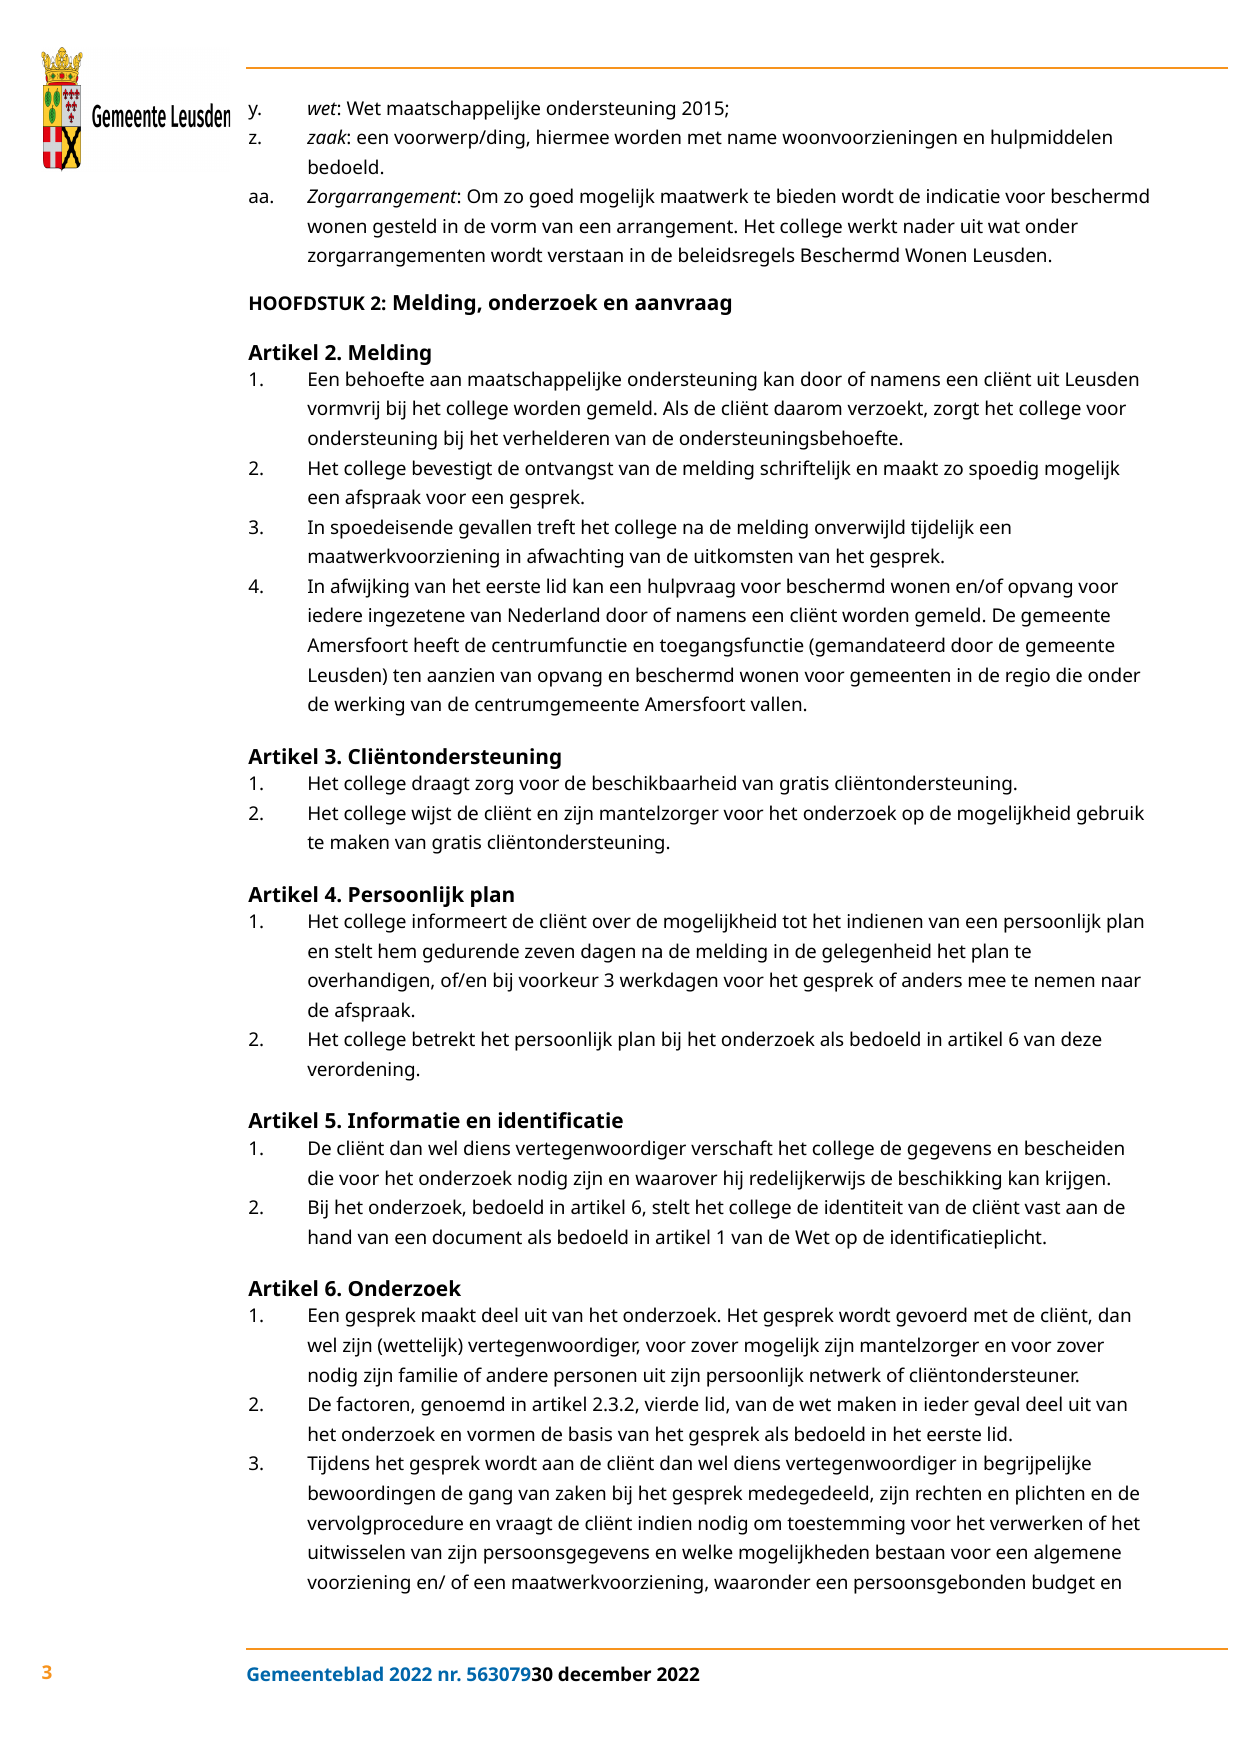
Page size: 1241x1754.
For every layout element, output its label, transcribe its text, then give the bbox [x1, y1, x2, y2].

text Artikel 5. Informatie en identificatie [248, 1107, 1152, 1135]
list Zorgarrangement: Om zo goed mogelijk maatwerk te bieden wordt de indicatie voor beschermd wonen gesteld in de vorm van een arrangement. Het college werkt nader uit wat onder zorgarrangementen wordt verstaan in de beleidsregels Beschermd Wonen Leusden. [248, 183, 1152, 268]
list In spoedeisende gevallen treft het college na de melding onverwijld tijdelijk een maatwerkvoorziening in afwachting van de uitkomsten van het gesprek. [248, 514, 1152, 569]
list Het college draagt zorg voor de beschikbaarheid van gratis cliëntondersteuning. [248, 770, 1152, 796]
text Artikel 3. Cliëntondersteuning [248, 742, 1152, 770]
list Bij het onderzoek, bedoeld in artikel 6, stelt het college de identiteit van de cliënt vast aan de hand van een document als bedoeld in artikel 1 van de Wet op de identificatieplicht. [248, 1194, 1152, 1249]
list Het college betrekt het persoonlijk plan bij het onderzoek als bedoeld in artikel 6 van deze verordening. [248, 1027, 1152, 1082]
list Het college wijst de cliënt en zijn mantelzorger voor het onderzoek op de mogelijkheid gebruik te maken van gratis cliëntondersteuning. [248, 800, 1152, 855]
list Een gesprek maakt deel uit van het onderzoek. Het gesprek wordt gevoerd met de cliënt, dan wel zijn (wettelijk) vertegenwoordiger, voor zover mogelijk zijn mantelzorger en voor zover nodig zijn familie of andere personen uit zijn persoonlijk netwerk of cliëntondersteuner. [248, 1303, 1152, 1388]
list Het college bevestigt de ontvangst van de melding schriftelijk en maakt zo spoedig mogelijk een afspraak voor een gesprek. [248, 455, 1152, 510]
list wet: Wet maatschappelijke ondersteuning 2015; [248, 95, 1152, 121]
list Het college informeert de cliënt over de mogelijkheid tot het indienen van een persoonlijk plan en stelt hem gedurende zeven dagen na de melding in de gelegenheid het plan te overhandigen, of/en bij voorkeur 3 werkdagen voor het gesprek of anders mee te nemen naar de afspraak. [248, 908, 1152, 1023]
list De cliënt dan wel diens vertegenwoordiger verschaft het college de gegevens en bescheiden die voor het onderzoek nodig zijn en waarover hij redelijkerwijs de beschikking kan krijgen. [248, 1135, 1152, 1190]
list Tijdens het gesprek wordt aan de cliënt dan wel diens vertegenwoordiger in begrijpelijke bewoordingen de gang van zaken bij het gesprek medegedeeld, zijn rechten en plichten en de vervolgprocedure en vraagt de cliënt indien nodig om toestemming voor het verwerken of het uitwisselen van zijn persoonsgegevens en welke mogelijkheden bestaan voor een algemene voorziening en/ of een maatwerkvoorziening, waaronder een persoonsgebonden budget en [248, 1451, 1152, 1595]
text Artikel 6. Onderzoek [248, 1274, 1152, 1303]
list zaak: een voorwerp/ding, hiermee worden met name woonvoorzieningen en hulpmiddelen bedoeld. [248, 124, 1152, 180]
picture [41, 47, 231, 172]
text Artikel 4. Persoonlijk plan [248, 880, 1152, 908]
text HOOFDSTUK 2: Melding, onderzoek en aanvraag [248, 288, 1152, 317]
text Artikel 2. Melding [248, 338, 1152, 366]
list De factoren, genoemd in artikel 2.3.2, vierde lid, van de wet maken in ieder geval deel uit van het onderzoek en vormen de basis van het gesprek als bedoeld in het eerste lid. [248, 1391, 1152, 1447]
list In afwijking van het eerste lid kan een hulpvraag voor beschermd wonen en/of opvang voor iedere ingezetene van Nederland door of namens een cliënt worden gemeld. De gemeente Amersfoort heeft de centrumfunctie en toegangsfunctie (gemandateerd door de gemeente Leusden) ten aanzien van opvang en beschermd wonen voor gemeenten in de regio die onder de werking van de centrumgemeente Amersfoort vallen. [248, 573, 1152, 717]
list Een behoefte aan maatschappelijke ondersteuning kan door of namens een cliënt uit Leusden vormvrij bij het college worden gemeld. Als de cliënt daarom verzoekt, zorgt het college voor ondersteuning bij het verhelderen van de ondersteuningsbehoefte. [248, 366, 1152, 451]
